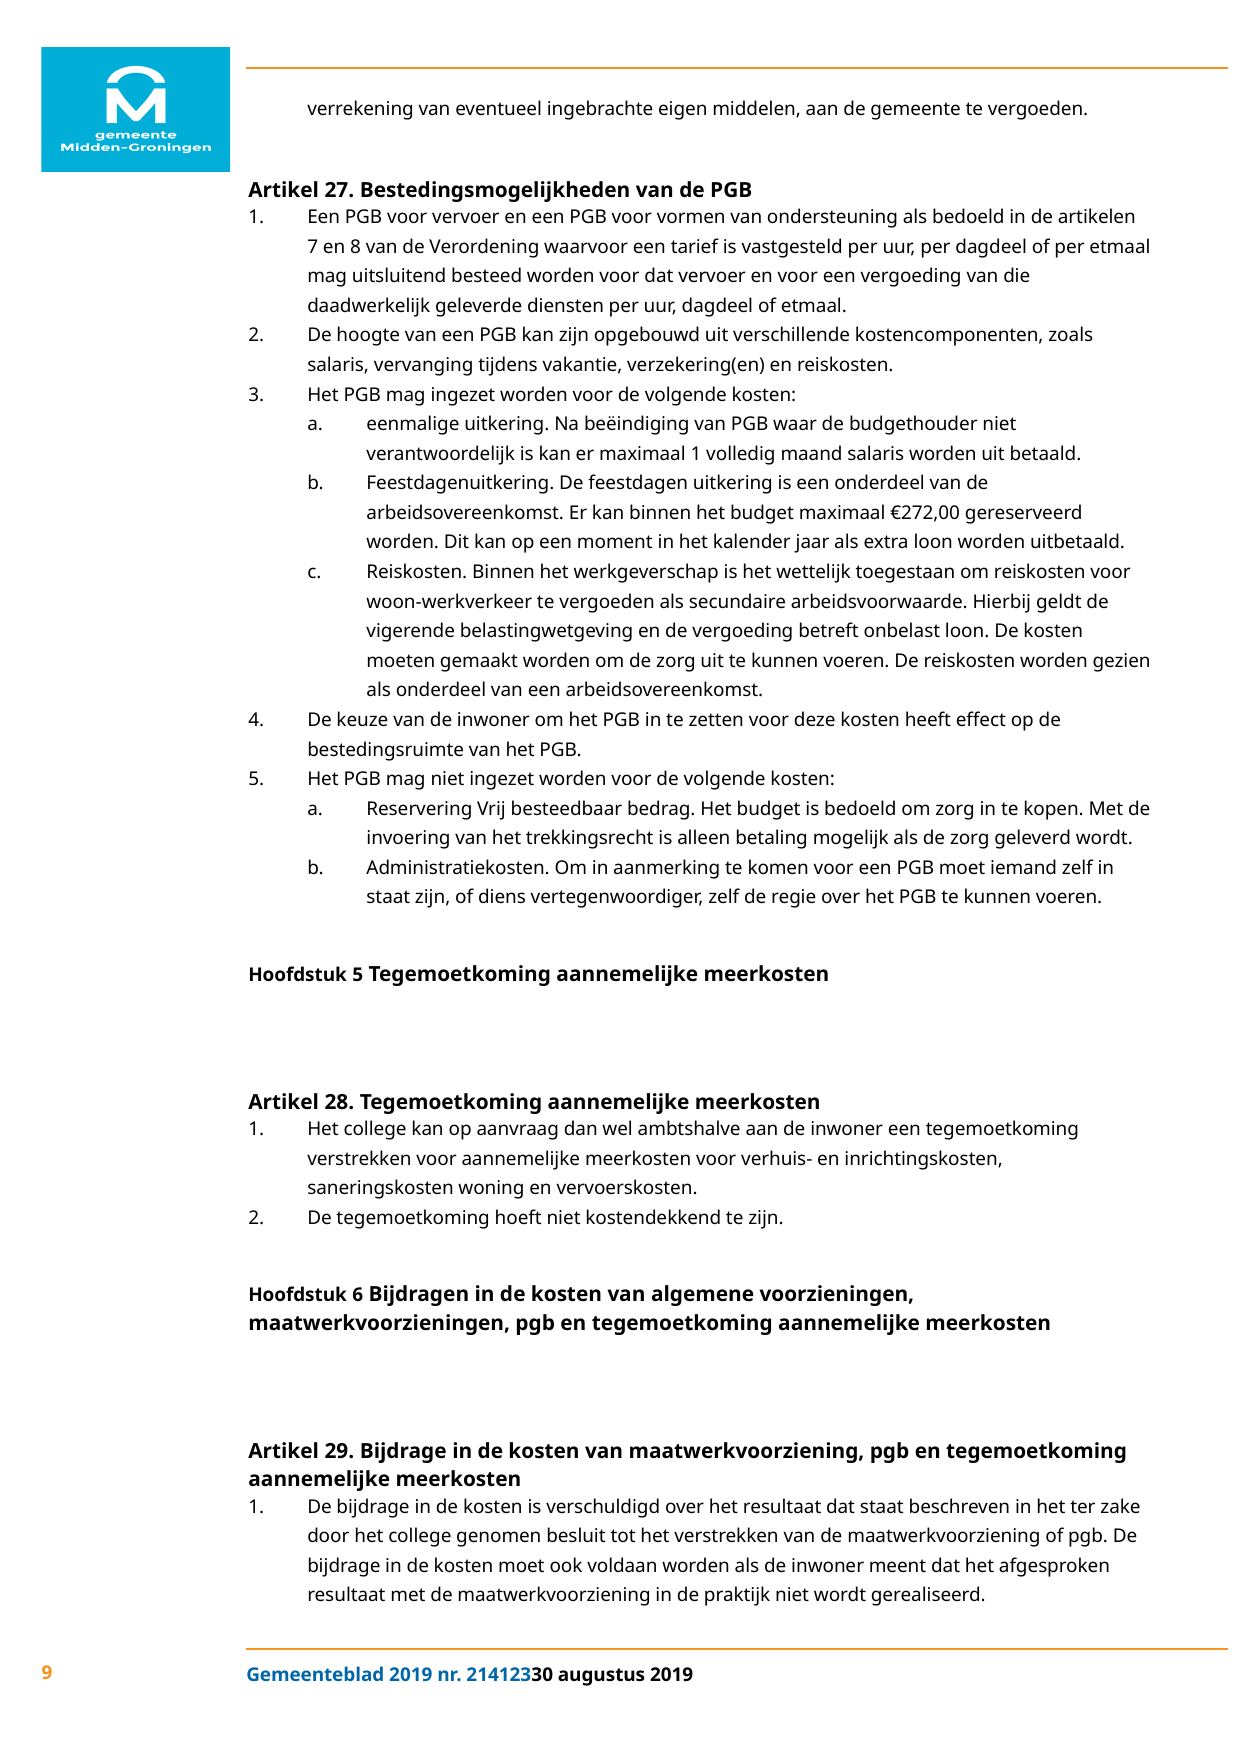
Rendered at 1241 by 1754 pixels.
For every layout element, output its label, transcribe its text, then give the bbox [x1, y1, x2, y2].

list verrekening van eventueel ingebrachte eigen middelen, aan de gemeente te vergoeden. [248, 95, 1152, 121]
text Hoofdstuk 6 Bijdragen in de kosten van algemene voorzieningen, maatwerkvoorzieningen, pgb en tegemoetkoming aannemelijke meerkosten [248, 1279, 1152, 1336]
list Reservering Vrij besteedbaar bedrag. Het budget is bedoeld om zorg in te kopen. Met de invoering van het trekkingsrecht is alleen betaling mogelijk als de zorg geleverd wordt. [307, 795, 1152, 850]
list Administratiekosten. Om in aanmerking te komen voor een PGB moet iemand zelf in staat zijn, of diens vertegenwoordiger, zelf de regie over het PGB te kunnen voeren. [307, 854, 1152, 909]
list Het PGB mag niet ingezet worden voor de volgende kosten: [248, 765, 1152, 791]
text Artikel 29. Bijdrage in de kosten van maatwerkvoorziening, pgb en tegemoetkoming aannemelijke meerkosten [248, 1436, 1152, 1493]
list Het PGB mag ingezet worden voor de volgende kosten: [248, 381, 1152, 406]
list De tegemoetkoming hoeft niet kostendekkend te zijn. [248, 1204, 1152, 1230]
picture [107, 89, 165, 122]
list De bijdrage in de kosten is verschuldigd over het resultaat dat staat beschreven in het ter zake door het college genomen besluit tot het verstrekken van de maatwerkvoorziening of pgb. De bijdrage in de kosten moet ook voldaan worden als de inwoner meent dat het afgesproken resultaat met de maatwerkvoorziening in de praktijk niet wordt gerealiseerd. [248, 1493, 1152, 1607]
list De hoogte van een PGB kan zijn opgebouwd uit verschillende kostencomponenten, zoals salaris, vervanging tijdens vakantie, verzekering(en) en reiskosten. [248, 322, 1152, 377]
picture [108, 66, 164, 82]
text Artikel 27. Bestedingsmogelijkheden van de PGB [248, 175, 1152, 203]
list eenmalige uitkering. Na beëindiging van PGB waar de budgethouder niet verantwoordelijk is kan er maximaal 1 volledig maand salaris worden uit betaald. [307, 410, 1152, 466]
list De keuze van de inwoner om het PGB in te zetten voor deze kosten heeft effect op de bestedingsruimte van het PGB. [248, 706, 1152, 761]
list Reiskosten. Binnen het werkgeverschap is het wettelijk toegestaan om reiskosten voor woon-werkverkeer te vergoeden als secundaire arbeidsvoorwaarde. Hierbij geldt de vigerende belastingwetgeving en de vergoeding betreft onbelast loon. De kosten moeten gemaakt worden om de zorg uit te kunnen voeren. De reiskosten worden gezien als onderdeel van een arbeidsovereenkomst. [307, 558, 1152, 702]
list Het college kan op aanvraag dan wel ambtshalve aan de inwoner een tegemoetkoming verstrekken voor aannemelijke meerkosten voor verhuis- en inrichtingskosten, saneringskosten woning en vervoerskosten. [248, 1115, 1152, 1200]
list Een PGB voor vervoer en een PGB voor vormen van ondersteuning als bedoeld in de artikelen 7 en 8 van de Verordening waarvoor een tarief is vastgesteld per uur, per dagdeel of per etmaal mag uitsluitend besteed worden voor dat vervoer en voor een vergoeding van die daadwerkelijk geleverde diensten per uur, dagdeel of etmaal. [248, 203, 1152, 318]
text Artikel 28. Tegemoetkoming aannemelijke meerkosten [248, 1087, 1152, 1115]
list Feestdagenuitkering. De feestdagen uitkering is een onderdeel van de arbeidsovereenkomst. Er kan binnen het budget maximaal €272,00 gereserveerd worden. Dit kan op een moment in het kalender jaar als extra loon worden uitbetaald. [307, 469, 1152, 554]
picture [184, 146, 190, 153]
text Hoofdstuk 5 Tegemoetkoming aannemelijke meerkosten [248, 959, 1152, 987]
